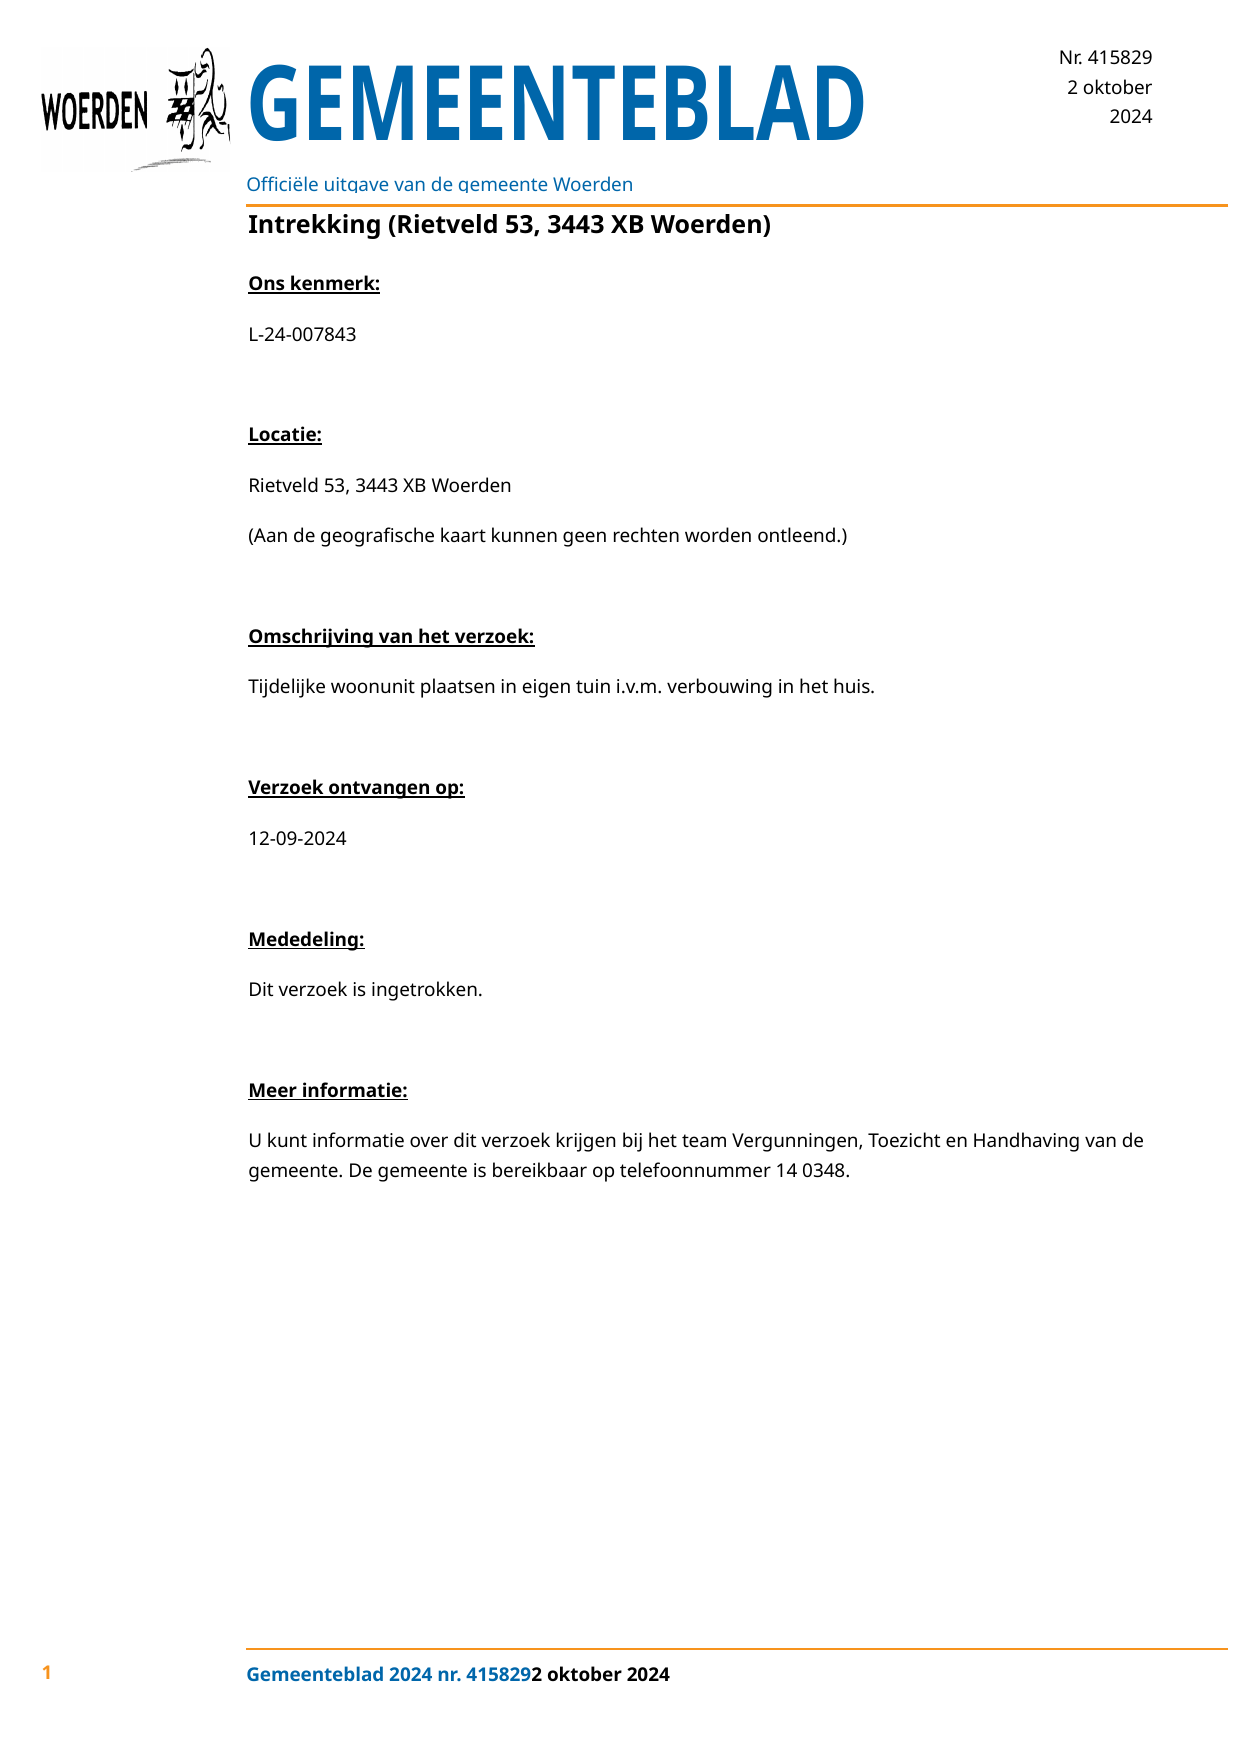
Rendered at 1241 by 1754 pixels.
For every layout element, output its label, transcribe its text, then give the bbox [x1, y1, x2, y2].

text (Aan de geografische kaart kunnen geen rechten worden ontleend.) [248, 522, 1152, 548]
text L-24-007843 [248, 321, 1152, 346]
text 12-09-2024 [248, 825, 1152, 851]
text Locatie: [248, 422, 1152, 447]
text Intrekking (Rietveld 53, 3443 XB Woerden) [248, 207, 1152, 241]
text Mededeling: [248, 926, 1152, 951]
text Rietveld 53, 3443 XB Woerden [248, 472, 1152, 498]
text Meer informatie: [248, 1077, 1152, 1103]
text Dit verzoek is ingetrokken. [248, 976, 1152, 1002]
text Verzoek ontvangen op: [248, 774, 1152, 800]
text Ons kenmerk: [248, 270, 1152, 296]
picture [41, 47, 231, 172]
text Tijdelijke woonunit plaatsen in eigen tuin i.v.m. verbouwing in het huis. [248, 674, 1152, 699]
text U kunt informatie over dit verzoek krijgen bij het team Vergunningen, Toezicht en Handhaving van de gemeente. De gemeente is bereikbaar op telefoonnummer 14 0348. [248, 1127, 1152, 1183]
text Omschrijving van het verzoek: [248, 623, 1152, 649]
